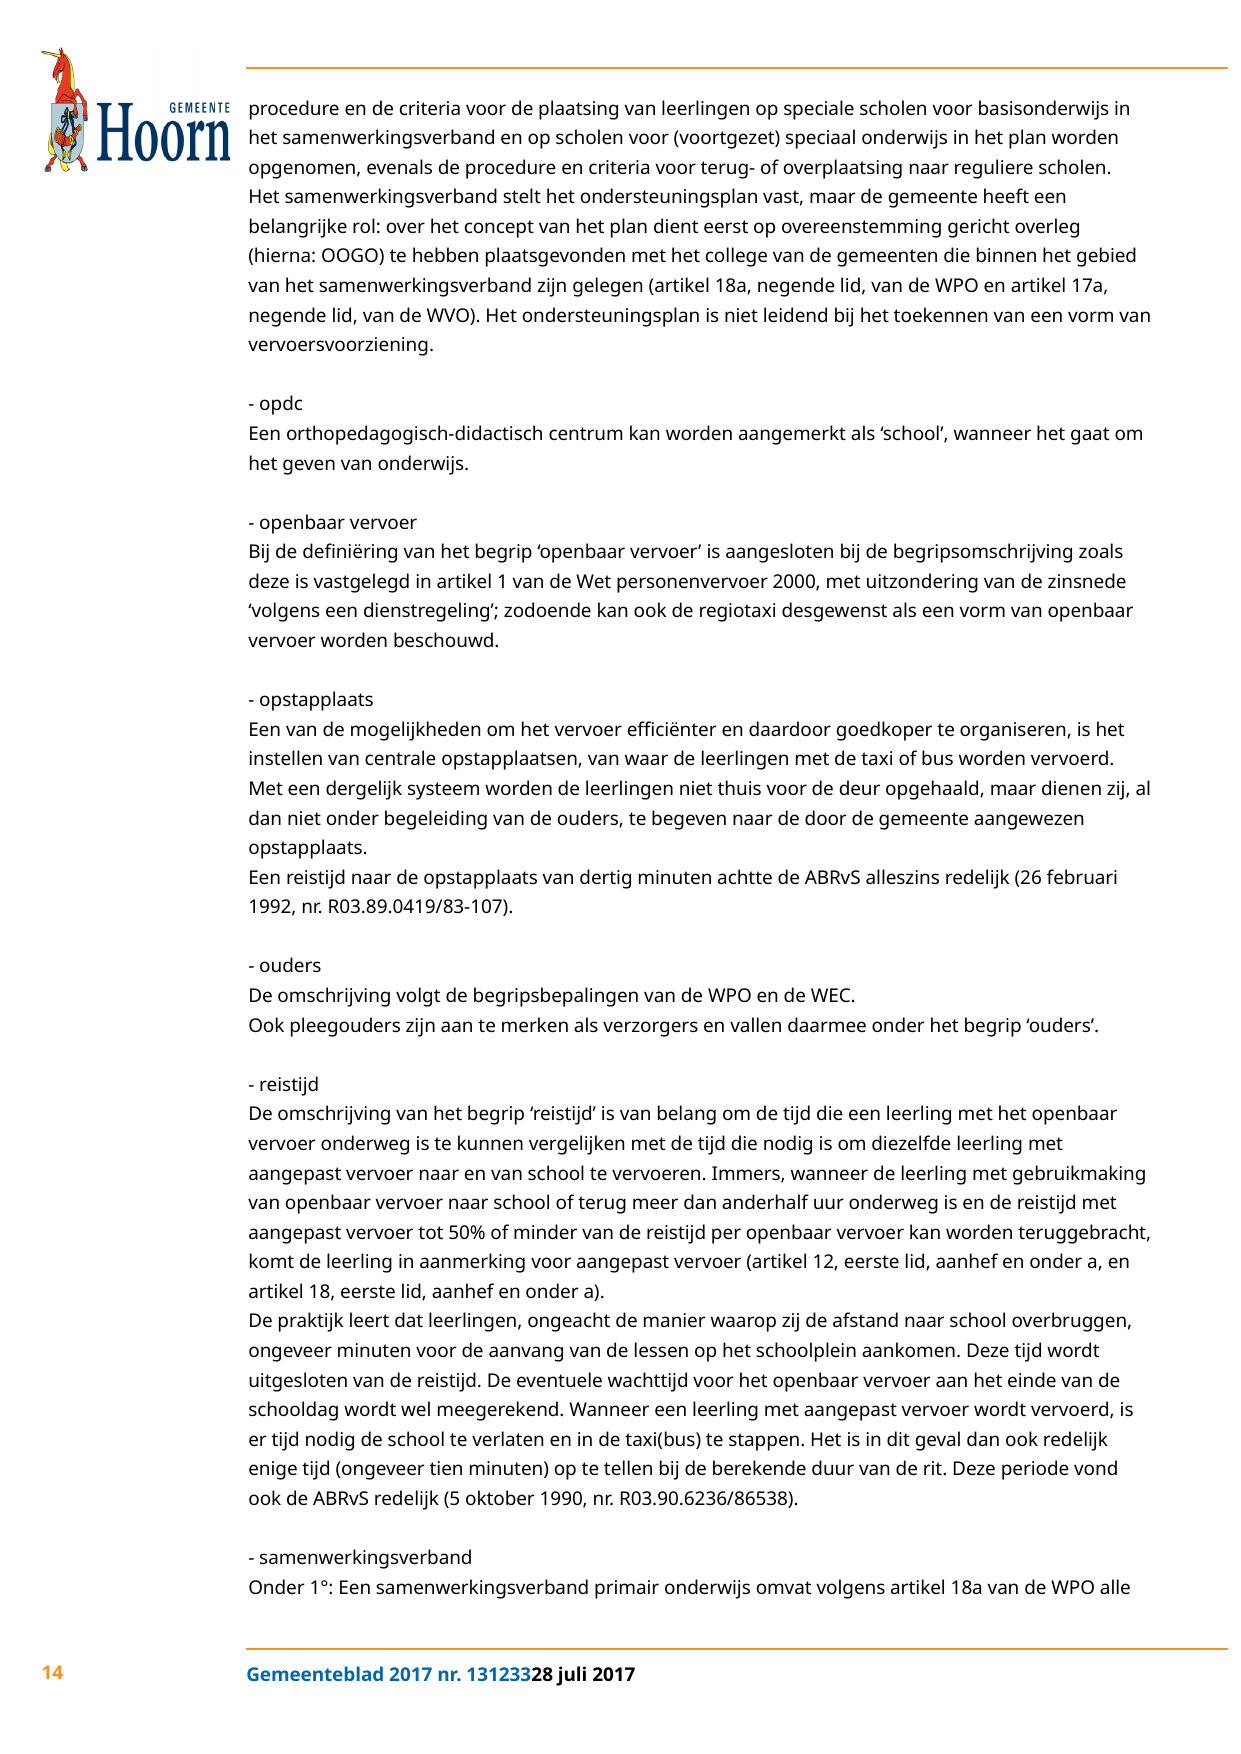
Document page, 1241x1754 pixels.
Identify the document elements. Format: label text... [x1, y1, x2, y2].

text - reistijd [248, 1071, 1152, 1097]
text - opdc [248, 391, 1152, 416]
text Een orthopedagogisch-didactisch centrum kan worden aangemerkt als ‘school’, wanneer het gaat om het geven van onderwijs. [248, 420, 1152, 476]
text Het samenwerkingsverband stelt het ondersteuningsplan vast, maar de gemeente heeft een belangrijke rol: over het concept van het plan dient eerst op overeenstemming gericht overleg (hierna: OOGO) te hebben plaatsgevonden met het college van de gemeenten die binnen het gebied van het samenwerkingsverband zijn gelegen (artikel 18a, negende lid, van de WPO en artikel 17a, negende lid, van de WVO). Het ondersteuningsplan is niet leidend bij het toekennen van een vorm van vervoersvoorziening. [248, 183, 1152, 357]
text De praktijk leert dat leerlingen, ongeacht de manier waarop zij de afstand naar school overbruggen, ongeveer minuten voor de aanvang van de lessen op het schoolplein aankomen. Deze tijd wordt uitgesloten van de reistijd. De eventuele wachttijd voor het openbaar vervoer aan het einde van de schooldag wordt wel meegerekend. Wanneer een leerling met aangepast vervoer wordt vervoerd, is er tijd nodig de school te verlaten en in de taxi(bus) te stappen. Het is in dit geval dan ook redelijk enige tijd (ongeveer tien minuten) op te tellen bij de berekende duur van de rit. Deze periode vond ook de ABRvS redelijk (5 oktober 1990, nr. R03.90.6236/86538). [248, 1308, 1152, 1511]
picture [41, 47, 231, 172]
text Een reistijd naar de opstapplaats van dertig minuten achtte de ABRvS alleszins redelijk (26 februari 1992, nr. R03.89.0419/83-107). [248, 864, 1152, 919]
text procedure en de criteria voor de plaatsing van leerlingen op speciale scholen voor basisonderwijs in het samenwerkingsverband en op scholen voor (voortgezet) speciaal onderwijs in het plan worden opgenomen, evenals de procedure en criteria voor terug- of overplaatsing naar reguliere scholen. [248, 95, 1152, 180]
text - samenwerkingsverband [248, 1544, 1152, 1570]
text - ouders [248, 953, 1152, 978]
text De omschrijving van het begrip ‘reistijd’ is van belang om de tijd die een leerling met het openbaar vervoer onderweg is te kunnen vergelijken met de tijd die nodig is om diezelfde leerling met aangepast vervoer naar en van school te vervoeren. Immers, wanneer de leerling met gebruikmaking van openbaar vervoer naar school of terug meer dan anderhalf uur onderweg is en de reistijd met aangepast vervoer tot 50% of minder van de reistijd per openbaar vervoer kan worden teruggebracht, komt de leerling in aanmerking voor aangepast vervoer (artikel 12, eerste lid, aanhef en onder a, en artikel 18, eerste lid, aanhef en onder a). [248, 1101, 1152, 1304]
text Bij de definiëring van het begrip ‘openbaar vervoer’ is aangesloten bij de begripsomschrijving zoals deze is vastgelegd in artikel 1 van de Wet personenvervoer 2000, met uitzondering van de zinsnede ‘volgens een dienstregeling’; zodoende kan ook de regiotaxi desgewenst als een vorm van openbaar vervoer worden beschouwd. [248, 538, 1152, 653]
text - opstapplaats [248, 686, 1152, 712]
text Ook pleegouders zijn aan te merken als verzorgers en vallen daarmee onder het begrip ‘ouders’. [248, 1012, 1152, 1038]
text - openbaar vervoer [248, 509, 1152, 535]
text De omschrijving volgt de begripsbepalingen van de WPO en de WEC. [248, 982, 1152, 1008]
text Een van de mogelijkheden om het vervoer efficiënter en daardoor goedkoper te organiseren, is het instellen van centrale opstapplaatsen, van waar de leerlingen met de taxi of bus worden vervoerd. Met een dergelijk systeem worden de leerlingen niet thuis voor de deur opgehaald, maar dienen zij, al dan niet onder begeleiding van de ouders, te begeven naar de door de gemeente aangewezen opstapplaats. [248, 716, 1152, 860]
text Onder 1°: Een samenwerkingsverband primair onderwijs omvat volgens artikel 18a van de WPO alle [248, 1574, 1152, 1600]
